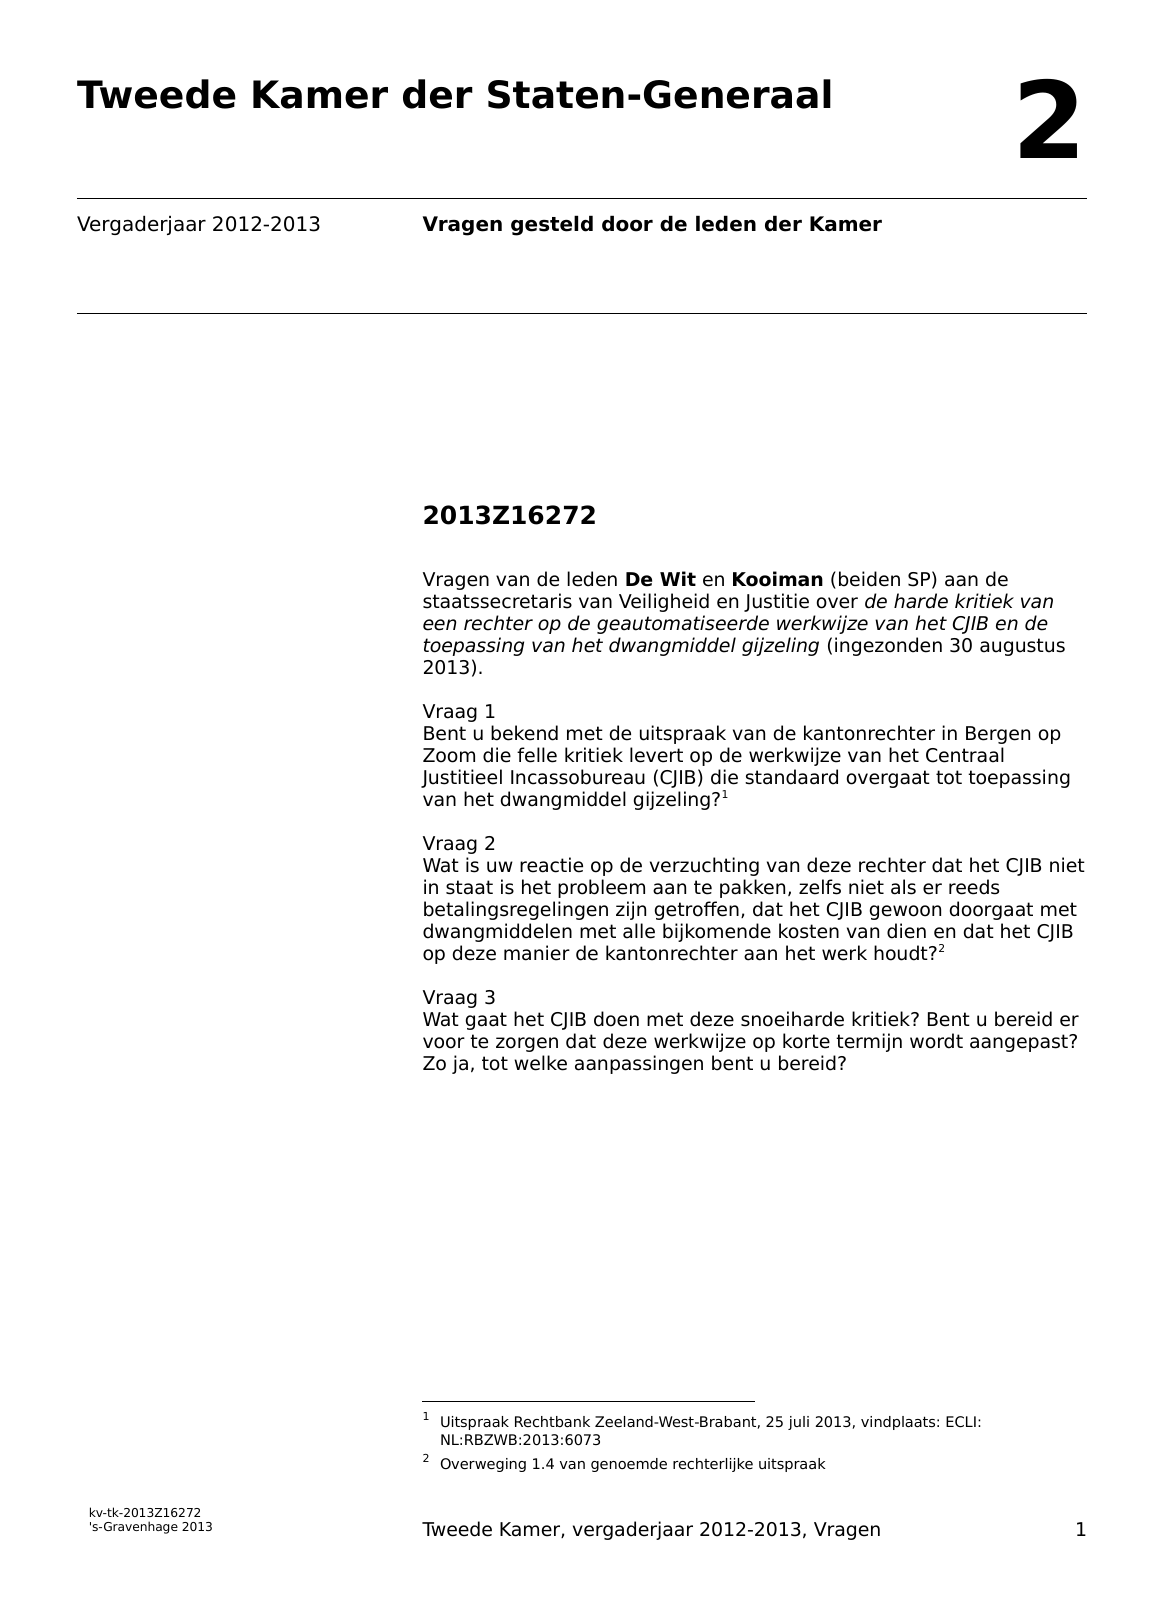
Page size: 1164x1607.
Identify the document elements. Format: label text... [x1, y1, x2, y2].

text Vragen van de leden De Wit en Kooiman (beiden SP) aan de staatssecretaris van Veiligheid en Justitie over de harde kritiek van een rechter op de geautomatiseerde werkwijze van het CJIB en de toepassing van het dwangmiddel gijzeling (ingezonden 30 augustus 2013). [422, 569, 1087, 679]
table_header 2 [886, 59, 1087, 198]
table_cell Vergaderjaar 2012-2013 [77, 199, 422, 313]
text Uitspraak Rechtbank Zeeland-West-Brabant, 25 juli 2013, vindplaats: ECLI: NL:RBZWB:2013:6073 [422, 1410, 1087, 1449]
text Wat is uw reactie op de verzuchting van deze rechter dat het CJIB niet in staat is het probleem aan te pakken, zelfs niet als er reeds betalingsregelingen zijn getroffen, dat het CJIB gewoon doorgaat met dwangmiddelen met alle bijkomende kosten van dien en dat het CJIB op deze manier de kantonrechter aan het werk houdt? [422, 855, 1087, 965]
text kv-tk-2013Z16272 [88, 1506, 323, 1520]
table_header Tweede Kamer der Staten-Generaal [77, 59, 886, 198]
text 's-Gravenhage 2013 [88, 1520, 323, 1534]
text Wat gaat het CJIB doen met deze snoeiharde kritiek? Bent u bereid er voor te zorgen dat deze werkwijze op korte termijn wordt aangepast? Zo ja, tot welke aanpassingen bent u bereid? [422, 1009, 1087, 1075]
text Overweging 1.4 van genoemde rechterlijke uitspraak [422, 1452, 1087, 1474]
text Vraag 1 [422, 701, 1087, 723]
table_cell Vragen gesteld door de leden der Kamer [422, 199, 1087, 313]
text 2013Z16272 [422, 501, 1087, 531]
text Bent u bekend met de uitspraak van de kantonrechter in Bergen op Zoom die felle kritiek levert op de werkwijze van het Centraal Justitieel Incassobureau (CJIB) die standaard overgaat tot toepassing van het dwangmiddel gijzeling? [422, 723, 1087, 811]
text Vraag 3 [422, 987, 1087, 1009]
text Vraag 2 [422, 833, 1087, 855]
